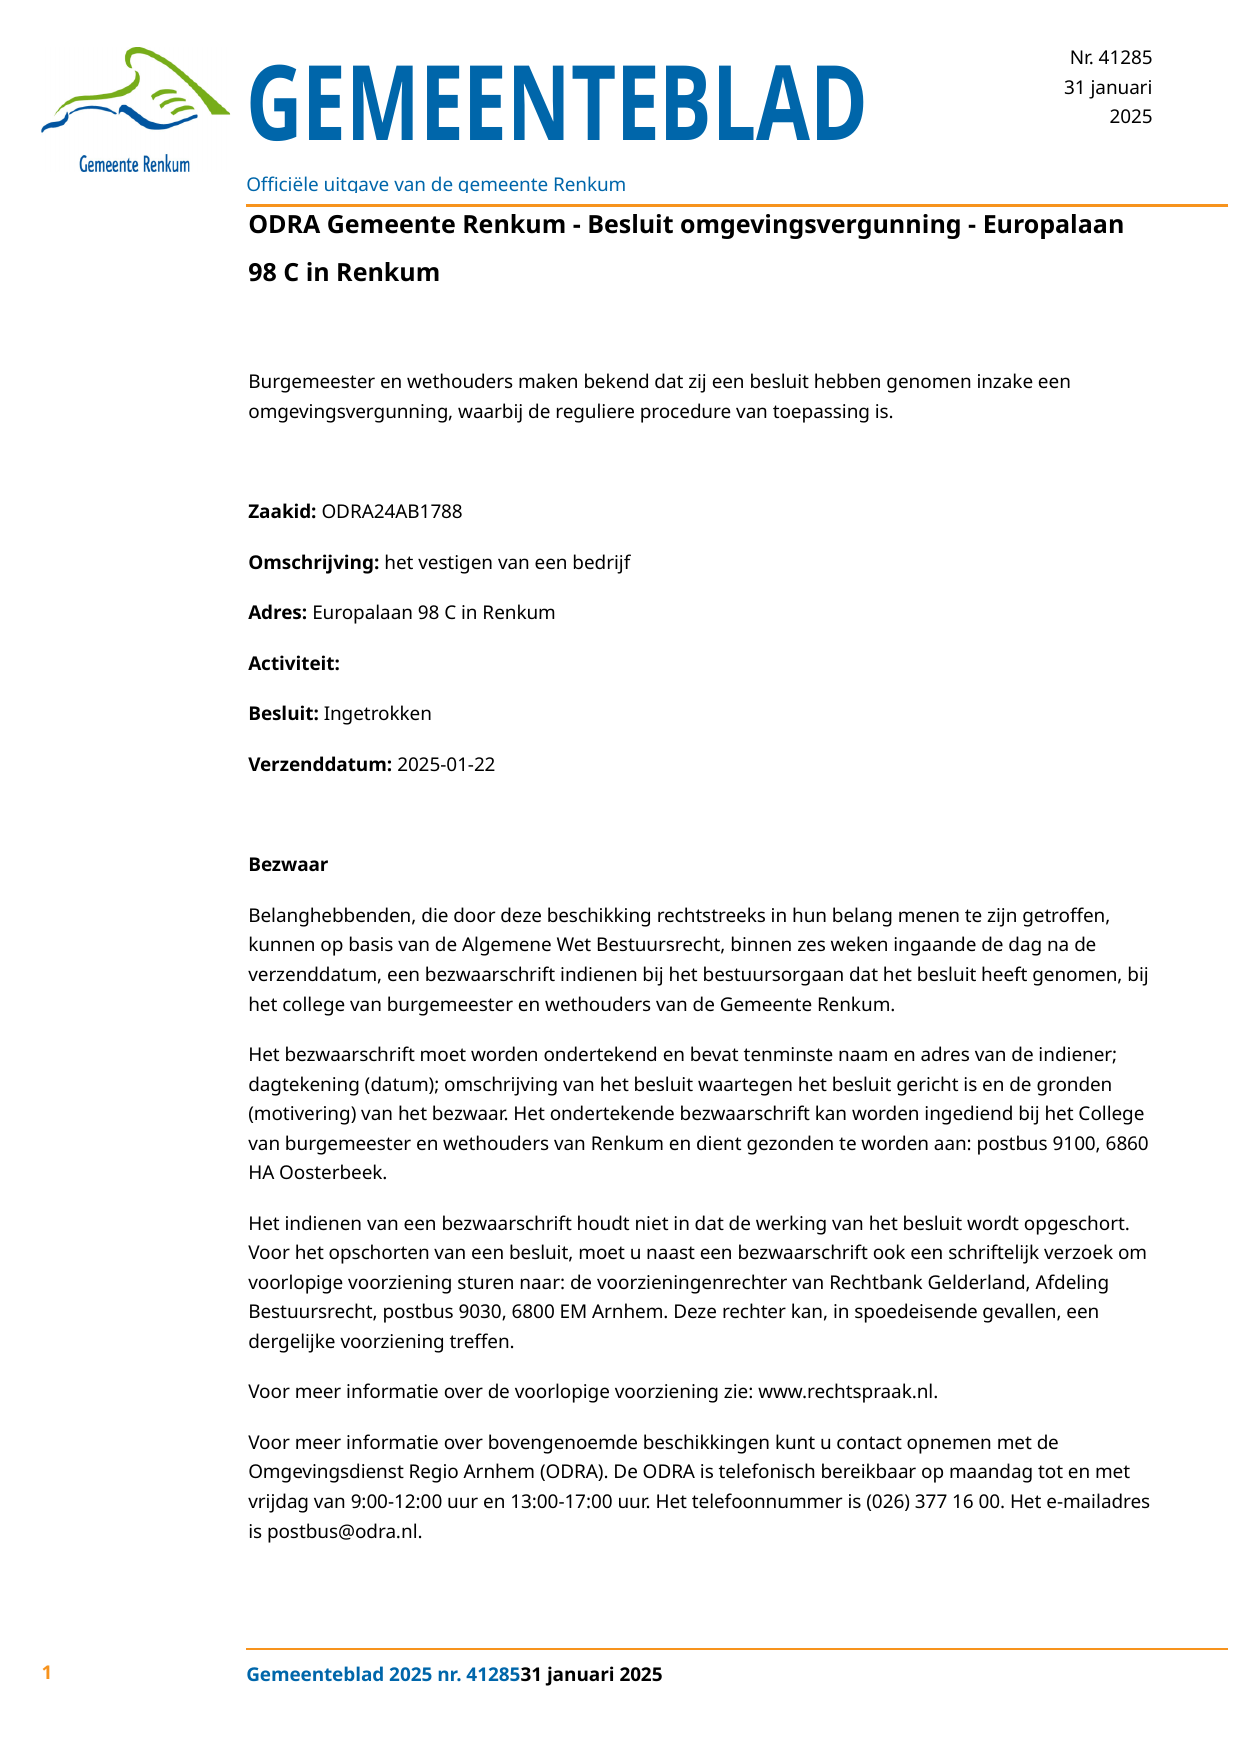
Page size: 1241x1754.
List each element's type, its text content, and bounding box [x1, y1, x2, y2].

text Activiteit: [248, 650, 1152, 676]
text Besluit: Ingetrokken [248, 700, 1152, 726]
text Het indienen van een bezwaarschrift houdt niet in dat de werking van het besluit wordt opgeschort. Voor het opschorten van een besluit, moet u naast een bezwaarschrift ook een schriftelijk verzoek om voorlopige voorziening sturen naar: de voorzieningenrechter van Rechtbank Gelderland, Afdeling Bestuursrecht, postbus 9030, 6800 EM Arnhem. Deze rechter kan, in spoedeisende gevallen, een dergelijke voorziening treffen. [248, 1210, 1152, 1354]
text Voor meer informatie over bovengenoemde beschikkingen kunt u contact opnemen met de Omgevingsdienst Regio Arnhem (ODRA). De ODRA is telefonisch bereikbaar op maandag tot en met vrijdag van 9:00-12:00 uur en 13:00-17:00 uur. Het telefoonnummer is (026) 377 16 00. Het e-mailadres is postbus@odra.nl. [248, 1429, 1152, 1544]
text Het bezwaarschrift moet worden ondertekend en bevat tenminste naam en adres van de indiener; dagtekening (datum); omschrijving van het besluit waartegen het besluit gericht is en de gronden (motivering) van het bezwaar. Het ondertekende bezwaarschrift kan worden ingediend bij het College van burgemeester en wethouders van Renkum en dient gezonden te worden aan: postbus 9100, 6860 HA Oosterbeek. [248, 1041, 1152, 1185]
picture [41, 47, 231, 172]
text Verzenddatum: 2025-01-22 [248, 751, 1152, 777]
text Burgemeester en wethouders maken bekend dat zij een besluit hebben genomen inzake een omgevingsvergunning, waarbij de reguliere procedure van toepassing is. [248, 368, 1152, 424]
text Omschrijving: het vestigen van een bedrijf [248, 549, 1152, 575]
text Bezwaar [248, 852, 1152, 877]
text ODRA Gemeente Renkum - Besluit omgevingsvergunning - Europalaan 98 C in Renkum [248, 207, 1152, 288]
text Voor meer informatie over de voorlopige voorziening zie: www.rechtspraak.nl. [248, 1379, 1152, 1404]
text Adres: Europalaan 98 C in Renkum [248, 599, 1152, 625]
text Belanghebbenden, die door deze beschikking rechtstreeks in hun belang menen te zijn getroffen, kunnen op basis van de Algemene Wet Bestuursrecht, binnen zes weken ingaande de dag na de verzenddatum, een bezwaarschrift indienen bij het bestuursorgaan dat het besluit heeft genomen, bij het college van burgemeester en wethouders van de Gemeente Renkum. [248, 902, 1152, 1017]
text Zaakid: ODRA24AB1788 [248, 499, 1152, 524]
